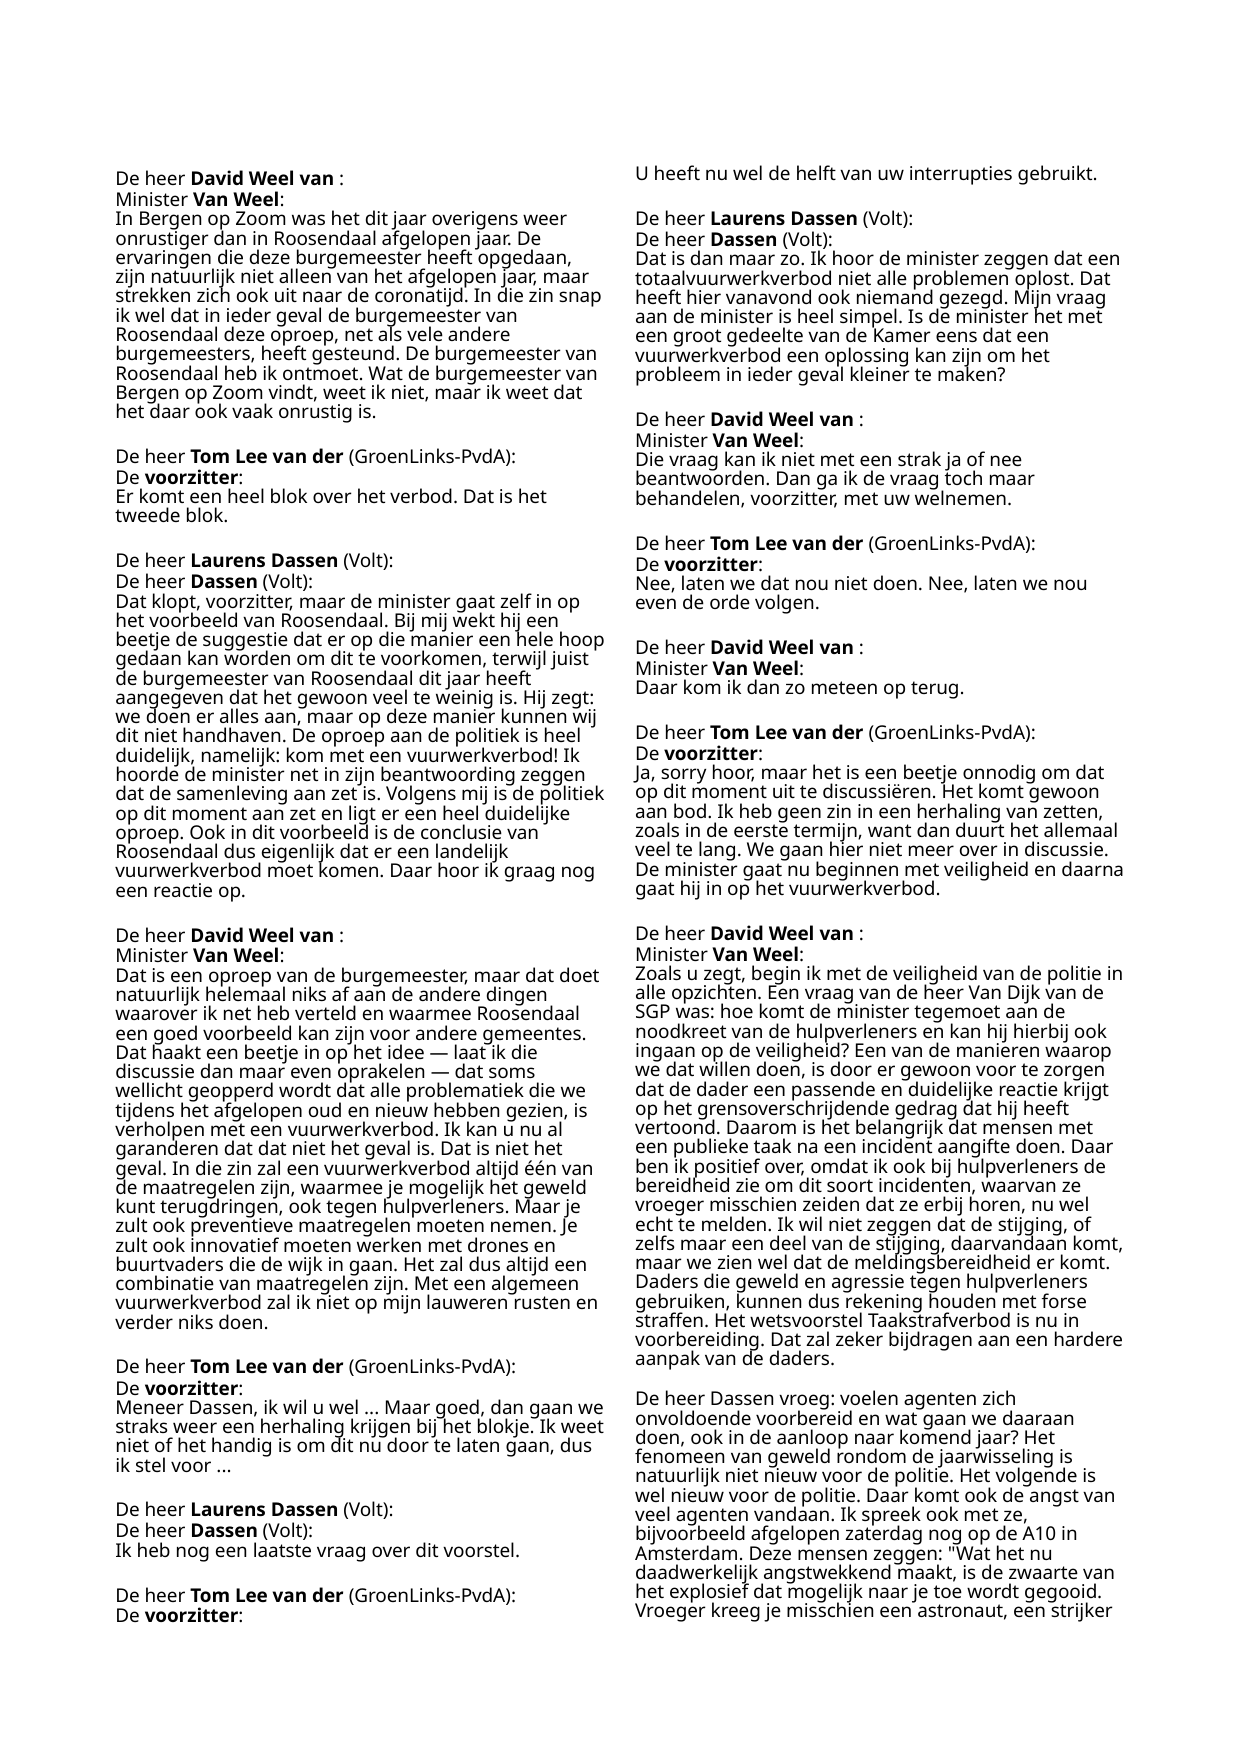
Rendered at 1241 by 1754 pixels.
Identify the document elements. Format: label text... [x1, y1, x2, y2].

text Minister Van Weel: [635, 432, 1125, 451]
text Minister Van Weel: [635, 660, 1125, 679]
text In Bergen op Zoom was het dit jaar overigens weer onrustiger dan in Roosendaal afgelopen jaar. De ervaringen die deze burgemeester heeft opgedaan, zijn natuurlijk niet alleen van het afgelopen jaar, maar strekken zich ook uit naar de coronatijd. In die zin snap ik wel dat in ieder geval de burgemeester van Roosendaal deze oproep, net als vele andere burgemeesters, heeft gesteund. De burgemeester van Roosendaal heb ik ontmoet. Wat de burgemeester van Bergen op Zoom vindt, weet ik niet, maar ik weet dat het daar ook vaak onrustig is. [115, 210, 605, 422]
text De heer Laurens Dassen (Volt): [635, 205, 1125, 231]
text De heer Tom Lee van der (GroenLinks-PvdA): [115, 443, 605, 469]
text Zoals u zegt, begin ik met de veiligheid van de politie in alle opzichten. Een vraag van de heer Van Dijk van de SGP was: hoe komt de minister tegemoet aan de noodkreet van de hulpverleners en kan hij hierbij ook ingaan op de veiligheid? Een van de manieren waarop we dat willen doen, is door er gewoon voor te zorgen dat de dader een passende en duidelijke reactie krijgt op het grensoverschrijdende gedrag dat hij heeft vertoond. Daarom is het belangrijk dat mensen met een publieke taak na een incident aangifte doen. Daar ben ik positief over, omdat ik ook bij hulpverleners de bereidheid zie om dit soort incidenten, waarvan ze vroeger misschien zeiden dat ze erbij horen, nu wel echt te melden. Ik wil niet zeggen dat de stijging, of zelfs maar een deel van de stijging, daarvandaan komt, maar we zien wel dat de meldingsbereidheid er komt. Daders die geweld en agressie tegen hulpverleners gebruiken, kunnen dus rekening houden met forse straffen. Het wetsvoorstel Taakstrafverbod is nu in voorbereiding. Dat zal zeker bijdragen aan een hardere aanpak van de daders. [635, 965, 1125, 1370]
text Dat klopt, voorzitter, maar de minister gaat zelf in op het voorbeeld van Roosendaal. Bij mij wekt hij een beetje de suggestie dat er op die manier een hele hoop gedaan kan worden om dit te voorkomen, terwijl juist de burgemeester van Roosendaal dit jaar heeft aangegeven dat het gewoon veel te weinig is. Hij zegt: we doen er alles aan, maar op deze manier kunnen wij dit niet handhaven. De oproep aan de politiek is heel duidelijk, namelijk: kom met een vuurwerkverbod! Ik hoorde de minister net in zijn beantwoording zeggen dat de samenleving aan zet is. Volgens mij is de politiek op dit moment aan zet en ligt er een heel duidelijke oproep. Ook in dit voorbeeld is de conclusie van Roosendaal dus eigenlijk dat er een landelijk vuurwerkverbod moet komen. Daar hoor ik graag nog een reactie op. [115, 593, 605, 901]
text Nee, laten we dat nou niet doen. Nee, laten we nou even de orde volgen. [635, 575, 1125, 613]
text De heer Tom Lee van der (GroenLinks-PvdA): [115, 1582, 605, 1607]
text De voorzitter: [115, 1379, 605, 1399]
text De heer Tom Lee van der (GroenLinks-PvdA): [115, 1354, 605, 1379]
text De voorzitter: [635, 556, 1125, 575]
text De heer David Weel van : [635, 634, 1125, 660]
text Dat is een oproep van de burgemeester, maar dat doet natuurlijk helemaal niks af aan de andere dingen waarover ik net heb verteld en waarmee Roosendaal een goed voorbeeld kan zijn voor andere gemeentes. Dat haakt een beetje in op het idee — laat ik die discussie dan maar even oprakelen — dat soms wellicht geopperd wordt dat alle problematiek die we tijdens het afgelopen oud en nieuw hebben gezien, is verholpen met een vuurwerkverbod. Ik kan u nu al garanderen dat dat niet het geval is. Dat is niet het geval. In die zin zal een vuurwerkverbod altijd één van de maatregelen zijn, waarmee je mogelijk het geweld kunt terugdringen, ook tegen hulpverleners. Maar je zult ook preventieve maatregelen moeten nemen. Je zult ook innovatief moeten werken met drones en buurtvaders die de wijk in gaan. Het zal dus altijd een combinatie van maatregelen zijn. Met een algemeen vuurwerkverbod zal ik niet op mijn lauweren rusten en verder niks doen. [115, 967, 605, 1333]
text De heer Dassen (Volt): [635, 231, 1125, 250]
text Dat is dan maar zo. Ik hoor de minister zeggen dat een totaalvuurwerkverbod niet alle problemen oplost. Dat heeft hier vanavond ook niemand gezegd. Mijn vraag aan de minister is heel simpel. Is de minister het met een groot gedeelte van de Kamer eens dat een vuurwerkverbod een oplossing kan zijn om het probleem in ieder geval kleiner te maken? [635, 250, 1125, 385]
text De heer David Weel van : [115, 165, 605, 191]
text Daar kom ik dan zo meteen op terug. [635, 679, 1125, 698]
text De heer David Weel van : [635, 406, 1125, 432]
text De heer Dassen (Volt): [115, 1522, 605, 1542]
text De heer Tom Lee van der (GroenLinks-PvdA): [635, 530, 1125, 556]
text De heer Laurens Dassen (Volt): [115, 548, 605, 573]
text De voorzitter: [635, 745, 1125, 764]
text De heer Laurens Dassen (Volt): [115, 1497, 605, 1522]
text Er komt een heel blok over het verbod. Dat is het tweede blok. [115, 488, 605, 527]
text Minister Van Weel: [115, 191, 605, 210]
text De heer David Weel van : [635, 920, 1125, 946]
text Minister Van Weel: [115, 947, 605, 967]
text De heer Dassen (Volt): [115, 573, 605, 593]
text De heer David Weel van : [115, 922, 605, 947]
text Ja, sorry hoor, maar het is een beetje onnodig om dat op dit moment uit te discussiëren. Het komt gewoon aan bod. Ik heb geen zin in een herhaling van zetten, zoals in de eerste termijn, want dan duurt het allemaal veel te lang. We gaan hier niet meer over in discussie. De minister gaat nu beginnen met veiligheid en daarna gaat hij in op het vuurwerkverbod. [635, 764, 1125, 899]
text Ik heb nog een laatste vraag over dit voorstel. [115, 1542, 605, 1561]
text Meneer Dassen, ik wil u wel ... Maar goed, dan gaan we straks weer een herhaling krijgen bij het blokje. Ik weet niet of het handig is om dit nu door te laten gaan, dus ik stel voor ... [115, 1399, 605, 1476]
text De heer Tom Lee van der (GroenLinks-PvdA): [635, 719, 1125, 745]
text Die vraag kan ik niet met een strak ja of nee beantwoorden. Dan ga ik de vraag toch maar behandelen, voorzitter, met uw welnemen. [635, 451, 1125, 509]
text Minister Van Weel: [635, 946, 1125, 965]
text De voorzitter: [115, 469, 605, 488]
text U heeft nu wel de helft van uw interrupties gebruikt. [635, 165, 1125, 184]
text De heer Dassen vroeg: voelen agenten zich onvoldoende voorbereid en wat gaan we daaraan doen, ook in de aanloop naar komend jaar? Het fenomeen van geweld rondom de jaarwisseling is natuurlijk niet nieuw voor de politie. Het volgende is wel nieuw voor de politie. Daar komt ook de angst van veel agenten vandaan. Ik spreek ook met ze, bijvoorbeeld afgelopen zaterdag nog op de A10 in Amsterdam. Deze mensen zeggen: "Wat het nu daadwerkelijk angstwekkend maakt, is de zwaarte van het explosief dat mogelijk naar je toe wordt gegooid. Vroeger kreeg je misschien een astronaut, een strijker [635, 1390, 1125, 1622]
text De voorzitter: [115, 1607, 605, 1627]
